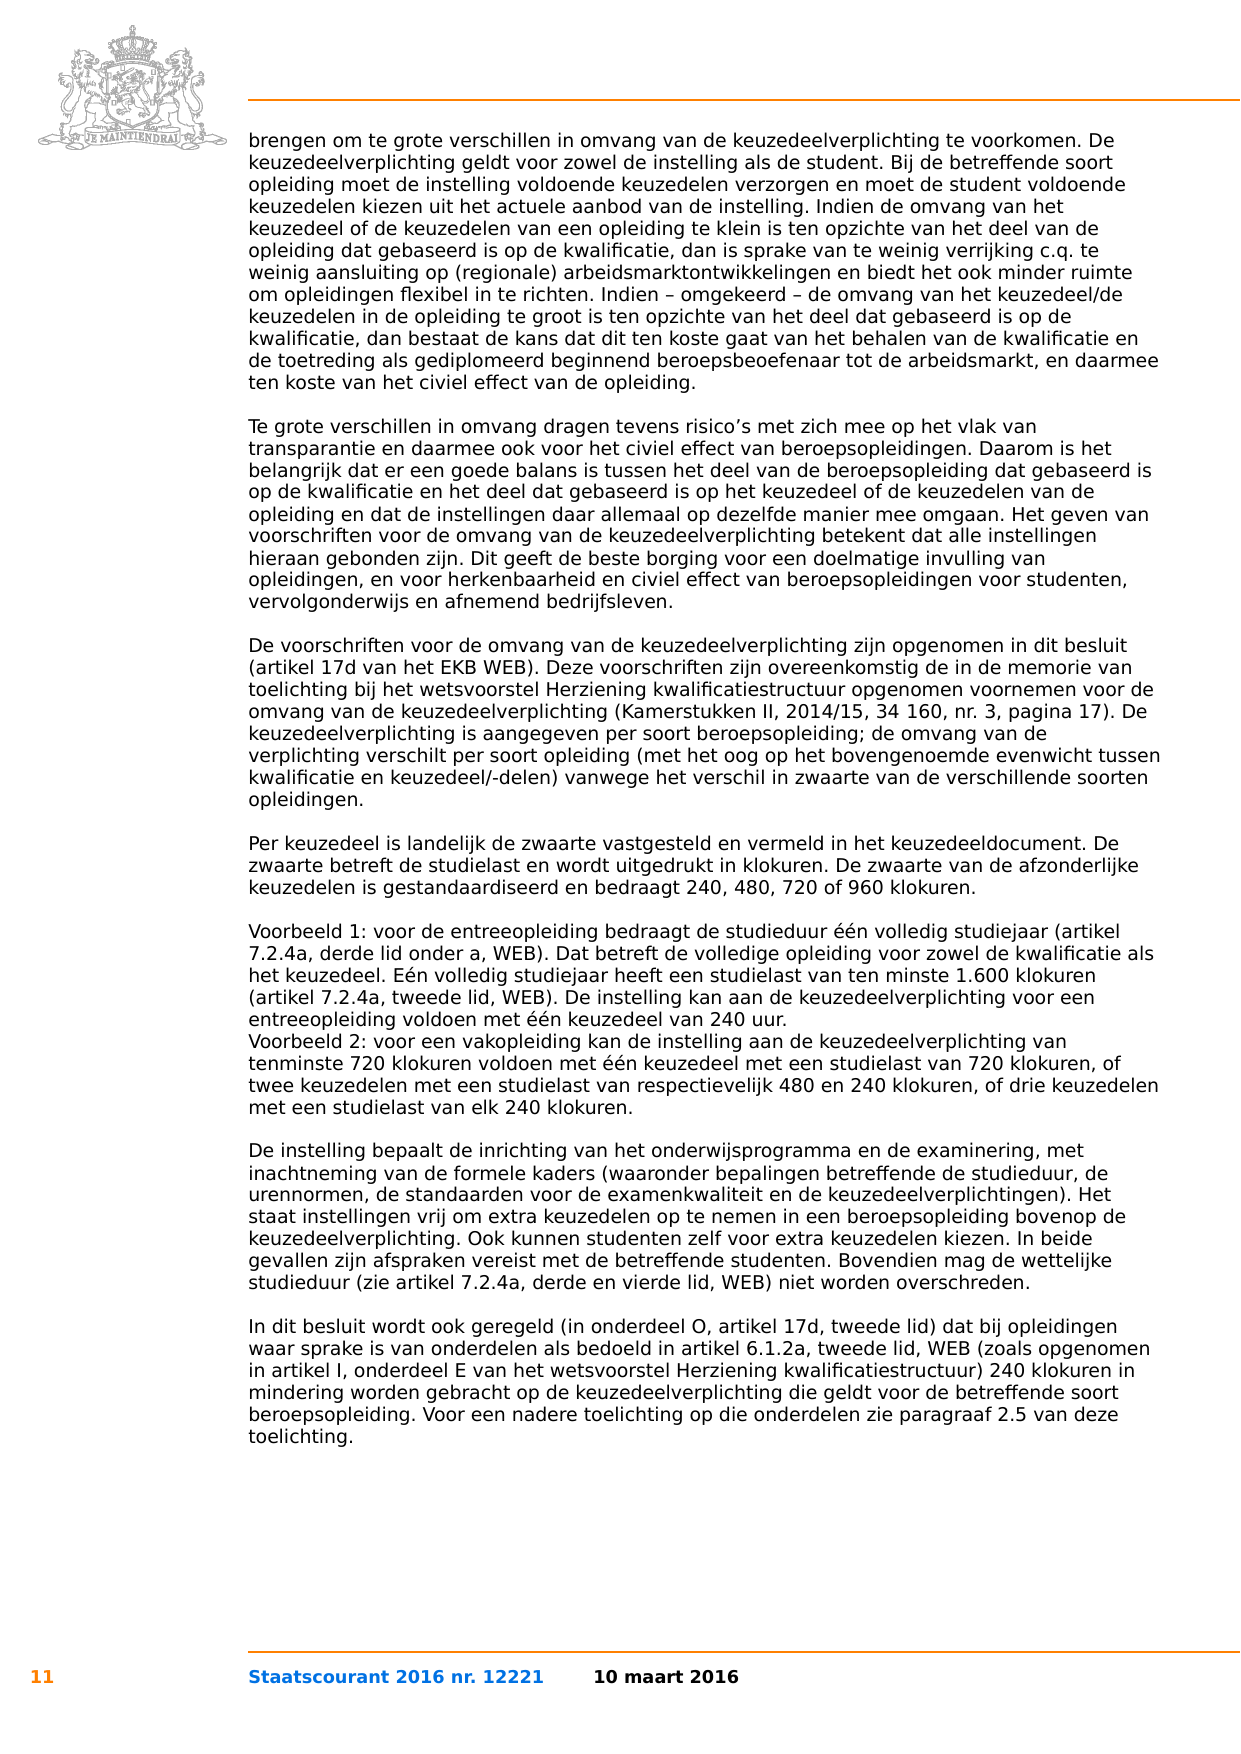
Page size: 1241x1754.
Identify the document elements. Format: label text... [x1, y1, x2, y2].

text Te grote verschillen in omvang dragen tevens risico’s met zich mee op het vlak van transparantie en daarmee ook voor het civiel effect van beroepsopleidingen. Daarom is het belangrijk dat er een goede balans is tussen het deel van de beroepsopleiding dat gebaseerd is op de kwalificatie en het deel dat gebaseerd is op het keuzedeel of de keuzedelen van de opleiding en dat de instellingen daar allemaal op dezelfde manier mee omgaan. Het geven van voorschriften voor de omvang van de keuzedeelverplichting betekent dat alle instellingen hieraan gebonden zijn. Dit geeft de beste borging voor een doelmatige invulling van opleidingen, en voor herkenbaarheid en civiel effect van beroepsopleidingen voor studenten, vervolgonderwijs en afnemend bedrijfsleven. [248, 416, 1163, 613]
text Voorbeeld 2: voor een vakopleiding kan de instelling aan de keuzedeelverplichting van tenminste 720 klokuren voldoen met één keuzedeel met een studielast van 720 klokuren, of twee keuzedelen met een studielast van respectievelijk 480 en 240 klokuren, of drie keuzedelen met een studielast van elk 240 klokuren. [248, 1031, 1163, 1118]
text Voorbeeld 1: voor de entreeopleiding bedraagt de studieduur één volledig studiejaar (artikel 7.2.4a, derde lid onder a, WEB). Dat betreft de volledige opleiding voor zowel de kwalificatie als het keuzedeel. Eén volledig studiejaar heeft een studielast van ten minste 1.600 klokuren (artikel 7.2.4a, tweede lid, WEB). De instelling kan aan de keuzedeelverplichting voor een entreeopleiding voldoen met één keuzedeel van 240 uur. [248, 921, 1163, 1031]
text Per keuzedeel is landelijk de zwaarte vastgesteld en vermeld in het keuzedeeldocument. De zwaarte betreft de studielast en wordt uitgedrukt in klokuren. De zwaarte van de afzonderlijke keuzedelen is gestandaardiseerd en bedraagt 240, 480, 720 of 960 klokuren. [248, 833, 1163, 899]
picture [38, 25, 227, 150]
text De voorschriften voor de omvang van de keuzedeelverplichting zijn opgenomen in dit besluit (artikel 17d van het EKB WEB). Deze voorschriften zijn overeenkomstig de in de memorie van toelichting bij het wetsvoorstel Herziening kwalificatiestructuur opgenomen voornemen voor de omvang van de keuzedeelverplichting (Kamerstukken II, 2014/15, 34 160, nr. 3, pagina 17). De keuzedeelverplichting is aangegeven per soort beroepsopleiding; de omvang van de verplichting verschilt per soort opleiding (met het oog op het bovengenoemde evenwicht tussen kwalificatie en keuzedeel/-delen) vanwege het verschil in zwaarte van de verschillende soorten opleidingen. [248, 635, 1163, 811]
text De instelling bepaalt de inrichting van het onderwijsprogramma en de examinering, met inachtneming van de formele kaders (waaronder bepalingen betreffende de studieduur, de urennormen, de standaarden voor de examenkwaliteit en de keuzedeelverplichtingen). Het staat instellingen vrij om extra keuzedelen op te nemen in een beroepsopleiding bovenop de keuzedeelverplichting. Ook kunnen studenten zelf voor extra keuzedelen kiezen. In beide gevallen zijn afspraken vereist met de betreffende studenten. Bovendien mag de wettelijke studieduur (zie artikel 7.2.4a, derde en vierde lid, WEB) niet worden overschreden. [248, 1140, 1163, 1294]
text brengen om te grote verschillen in omvang van de keuzedeelverplichting te voorkomen. De keuzedeelverplichting geldt voor zowel de instelling als de student. Bij de betreffende soort opleiding moet de instelling voldoende keuzedelen verzorgen en moet de student voldoende keuzedelen kiezen uit het actuele aanbod van de instelling. Indien de omvang van het keuzedeel of de keuzedelen van een opleiding te klein is ten opzichte van het deel van de opleiding dat gebaseerd is op de kwalificatie, dan is sprake van te weinig verrijking c.q. te weinig aansluiting op (regionale) arbeidsmarktontwikkelingen en biedt het ook minder ruimte om opleidingen flexibel in te richten. Indien – omgekeerd – de omvang van het keuzedeel/de keuzedelen in de opleiding te groot is ten opzichte van het deel dat gebaseerd is op de kwalificatie, dan bestaat de kans dat dit ten koste gaat van het behalen van de kwalificatie en de toetreding als gediplomeerd beginnend beroepsbeoefenaar tot de arbeidsmarkt, en daarmee ten koste van het civiel effect van de opleiding. [248, 130, 1163, 394]
text In dit besluit wordt ook geregeld (in onderdeel O, artikel 17d, tweede lid) dat bij opleidingen waar sprake is van onderdelen als bedoeld in artikel 6.1.2a, tweede lid, WEB (zoals opgenomen in artikel I, onderdeel E van het wetsvoorstel Herziening kwalificatiestructuur) 240 klokuren in mindering worden gebracht op de keuzedeelverplichting die geldt voor de betreffende soort beroepsopleiding. Voor een nadere toelichting op die onderdelen zie paragraaf 2.5 van deze toelichting. [248, 1316, 1163, 1448]
